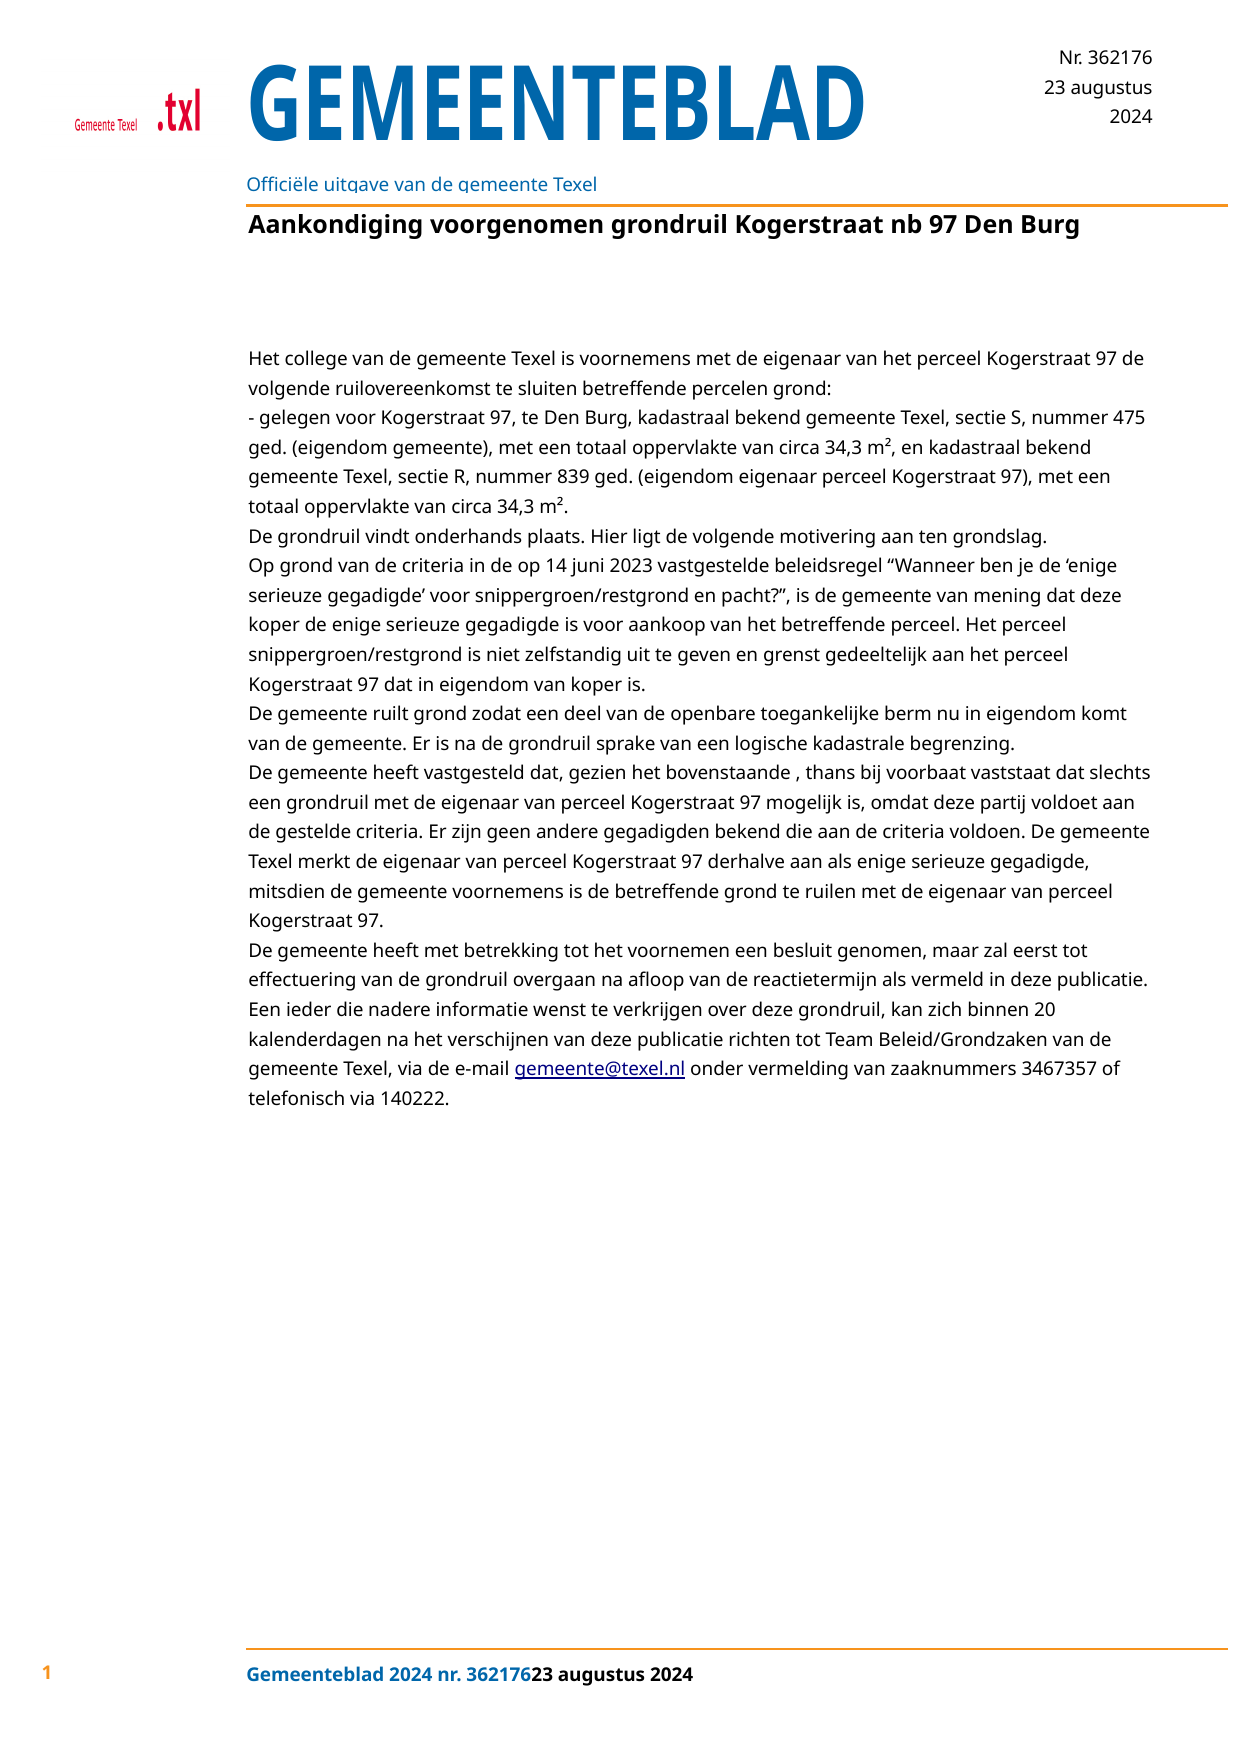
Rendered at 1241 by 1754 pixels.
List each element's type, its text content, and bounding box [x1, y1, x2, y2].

text De gemeente heeft vastgesteld dat, gezien het bovenstaande , thans bij voorbaat vaststaat dat slechts een grondruil met de eigenaar van perceel Kogerstraat 97 mogelijk is, omdat deze partij voldoet aan de gestelde criteria. Er zijn geen andere gegadigden bekend die aan de criteria voldoen. De gemeente Texel merkt de eigenaar van perceel Kogerstraat 97 derhalve aan als enige serieuze gegadigde, mitsdien de gemeente voornemens is de betreffende grond te ruilen met de eigenaar van perceel Kogerstraat 97. [248, 759, 1152, 933]
text De gemeente ruilt grond zodat een deel van de openbare toegankelijke berm nu in eigendom komt van de gemeente. Er is na de grondruil sprake van een logische kadastrale begrenzing. [248, 700, 1152, 756]
text Op grond van de criteria in de op 14 juni 2023 vastgestelde beleidsregel “Wanneer ben je de ‘enige serieuze gegadigde’ voor snippergroen/restgrond en pacht?”, is de gemeente van mening dat deze koper de enige serieuze gegadigde is voor aankoop van het betreffende perceel. Het perceel snippergroen/restgrond is niet zelfstandig uit te geven en grenst gedeeltelijk aan het perceel Kogerstraat 97 dat in eigendom van koper is. [248, 552, 1152, 696]
text De gemeente heeft met betrekking tot het voornemen een besluit genomen, maar zal eerst tot effectuering van de grondruil overgaan na afloop van de reactietermijn als vermeld in deze publicatie. [248, 937, 1152, 992]
text Aankondiging voorgenomen grondruil Kogerstraat nb 97 Den Burg [248, 207, 1152, 241]
text De grondruil vindt onderhands plaats. Hier ligt de volgende motivering aan ten grondslag. [248, 523, 1152, 548]
text Een ieder die nadere informatie wenst te verkrijgen over deze grondruil, kan zich binnen 20 kalenderdagen na het verschijnen van deze publicatie richten tot Team Beleid/Grondzaken van de gemeente Texel, via de e-mail gemeente@texel.nl onder vermelding van zaaknummers 3467357 of telefonisch via 140222. [248, 996, 1152, 1111]
text Het college van de gemeente Texel is voornemens met de eigenaar van het perceel Kogerstraat 97 de volgende ruilovereenkomst te sluiten betreffende percelen grond: [248, 345, 1152, 401]
text - gelegen voor Kogerstraat 97, te Den Burg, kadastraal bekend gemeente Texel, sectie S, nummer 475 ged. (eigendom gemeente), met een totaal oppervlakte van circa 34,3 m², en kadastraal bekend gemeente Texel, sectie R, nummer 839 ged. (eigendom eigenaar perceel Kogerstraat 97), met een totaal oppervlakte van circa 34,3 m². [248, 404, 1152, 519]
picture [41, 47, 231, 172]
